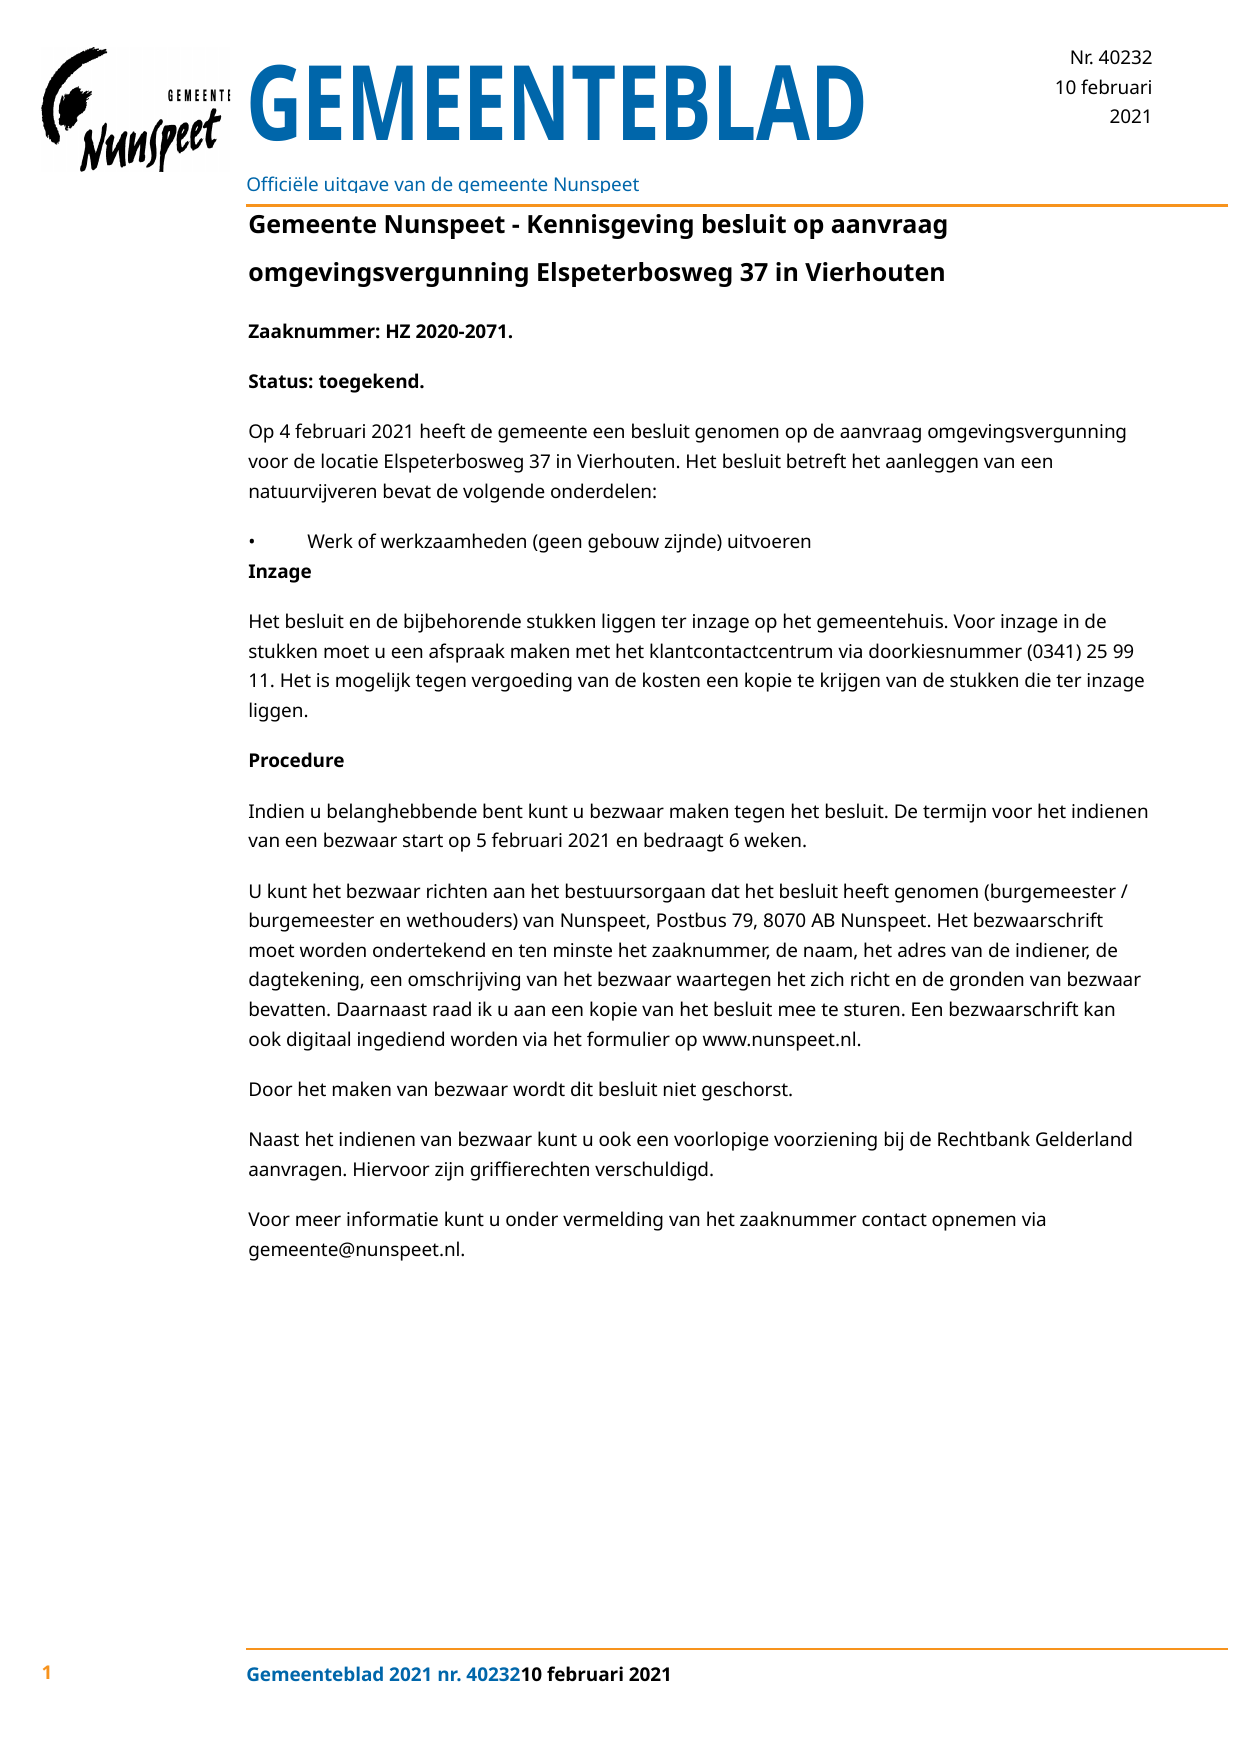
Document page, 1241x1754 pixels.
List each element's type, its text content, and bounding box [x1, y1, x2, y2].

text Indien u belanghebbende bent kunt u bezwaar maken tegen het besluit. De termijn voor het indienen van een bezwaar start op 5 februari 2021 en bedraagt 6 weken. [248, 798, 1152, 853]
text Zaaknummer: HZ 2020-2071. [248, 318, 1152, 344]
text Gemeente Nunspeet - Kennisgeving besluit op aanvraag omgevingsvergunning Elspeterbosweg 37 in Vierhouten [248, 207, 1152, 288]
text Procedure [248, 747, 1152, 773]
picture [41, 47, 231, 172]
text Naast het indienen van bezwaar kunt u ook een voorlopige voorziening bij de Rechtbank Gelderland aanvragen. Hiervoor zijn griffierechten verschuldigd. [248, 1127, 1152, 1182]
text Voor meer informatie kunt u onder vermelding van het zaaknummer contact opnemen via gemeente@nunspeet.nl. [248, 1207, 1152, 1262]
list Werk of werkzaamheden (geen gebouw zijnde) uitvoeren [248, 528, 1152, 554]
text Op 4 februari 2021 heeft de gemeente een besluit genomen op de aanvraag omgevingsvergunning voor de locatie Elspeterbosweg 37 in Vierhouten. Het besluit betreft het aanleggen van een natuurvijveren bevat de volgende onderdelen: [248, 419, 1152, 504]
text Door het maken van bezwaar wordt dit besluit niet geschorst. [248, 1076, 1152, 1102]
text Inzage [248, 558, 1152, 584]
text Status: toegekend. [248, 368, 1152, 394]
text Het besluit en de bijbehorende stukken liggen ter inzage op het gemeentehuis. Voor inzage in de stukken moet u een afspraak maken met het klantcontactcentrum via doorkiesnummer (0341) 25 99 11. Het is mogelijk tegen vergoeding van de kosten een kopie te krijgen van de stukken die ter inzage liggen. [248, 608, 1152, 723]
text U kunt het bezwaar richten aan het bestuursorgaan dat het besluit heeft genomen (burgemeester / burgemeester en wethouders) van Nunspeet, Postbus 79, 8070 AB Nunspeet. Het bezwaarschrift moet worden ondertekend en ten minste het zaaknummer, de naam, het adres van de indiener, de dagtekening, een omschrijving van het bezwaar waartegen het zich richt en de gronden van bezwaar bevatten. Daarnaast raad ik u aan een kopie van het besluit mee te sturen. Een bezwaarschrift kan ook digitaal ingediend worden via het formulier op www.nunspeet.nl. [248, 878, 1152, 1052]
